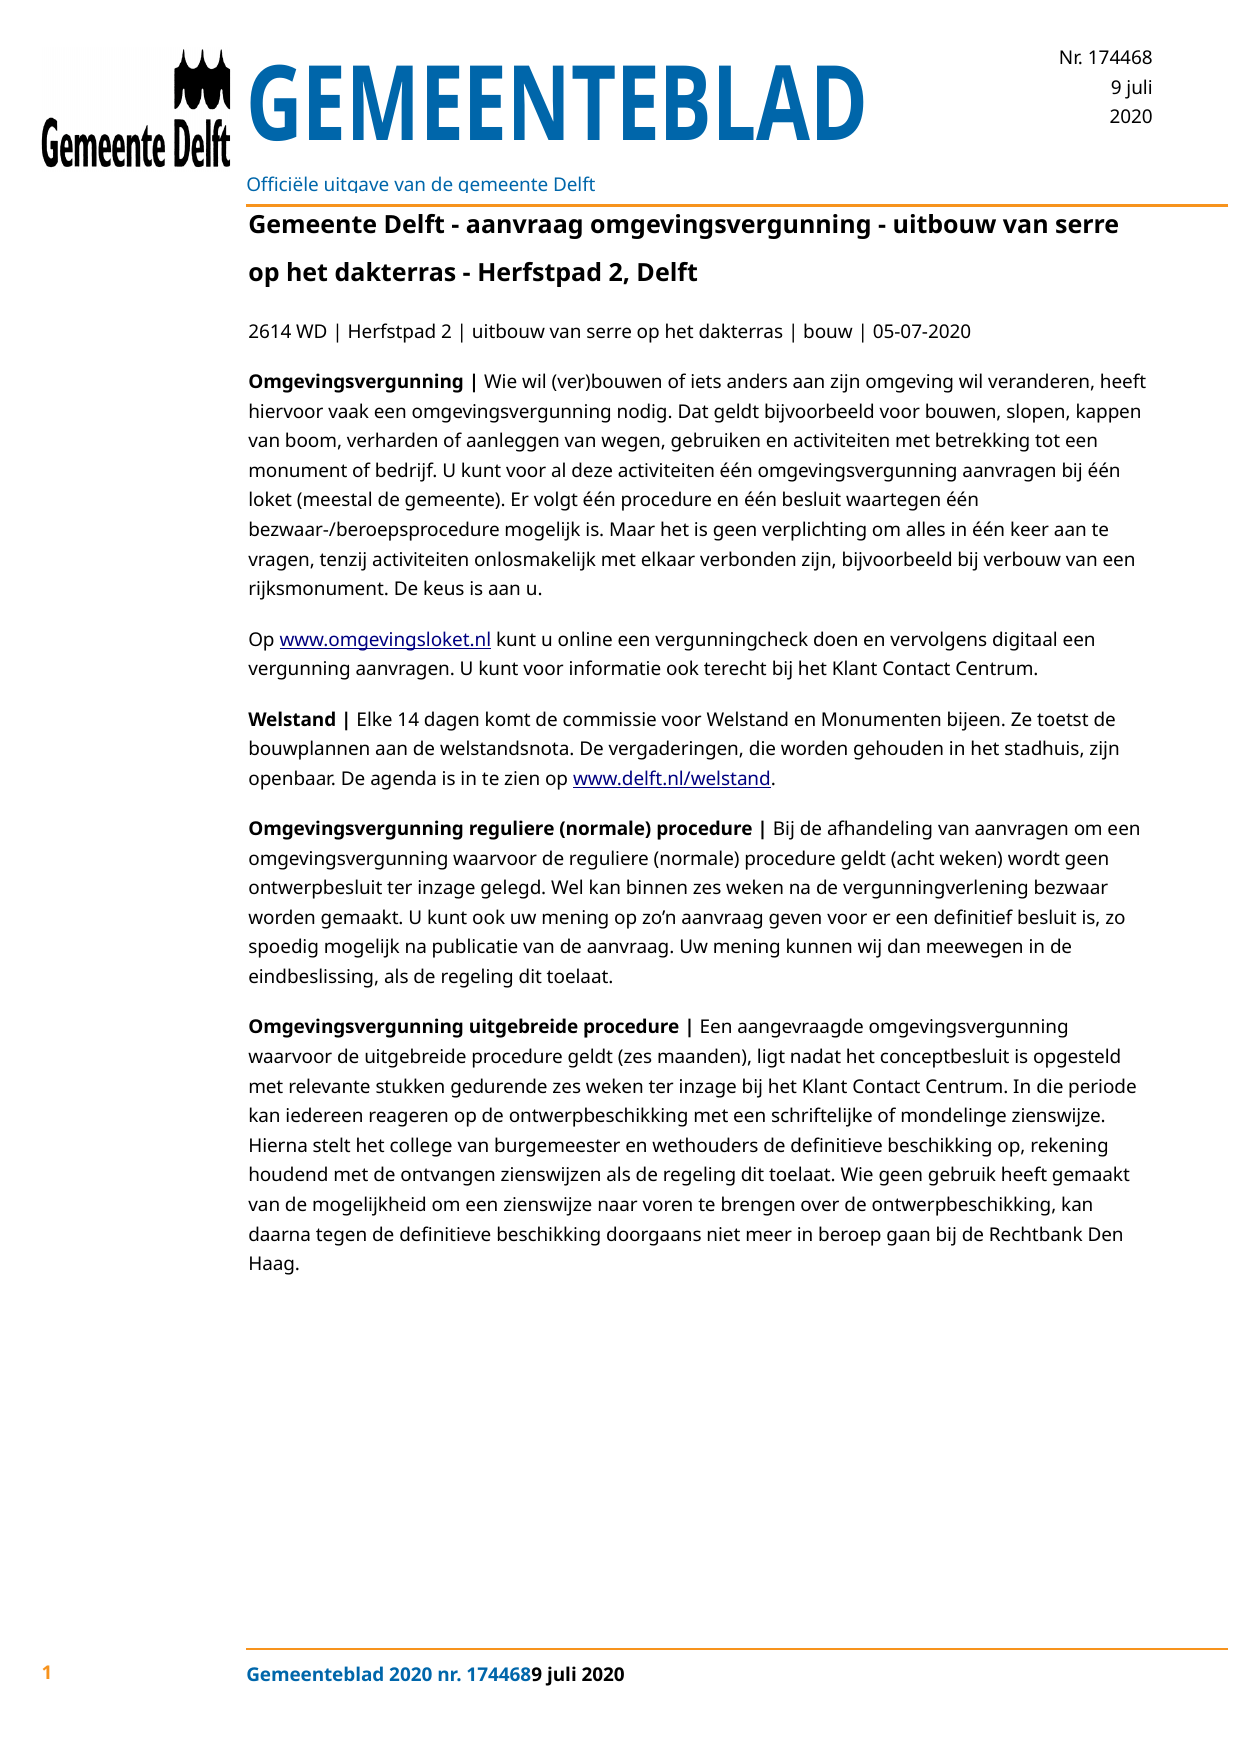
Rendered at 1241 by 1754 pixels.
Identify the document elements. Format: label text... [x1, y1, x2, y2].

text Welstand | Elke 14 dagen komt de commissie voor Welstand en Monumenten bijeen. Ze toetst de bouwplannen aan de welstandsnota. De vergaderingen, die worden gehouden in het stadhuis, zijn openbaar. De agenda is in te zien op www.delft.nl/welstand. [248, 706, 1152, 791]
text Omgevingsvergunning | Wie wil (ver)bouwen of iets anders aan zijn omgeving wil veranderen, heeft hiervoor vaak een omgevingsvergunning nodig. Dat geldt bijvoorbeeld voor bouwen, slopen, kappen van boom, verharden of aanleggen van wegen, gebruiken en activiteiten met betrekking tot een monument of bedrijf. U kunt voor al deze activiteiten één omgevingsvergunning aanvragen bij één loket (meestal de gemeente). Er volgt één procedure en één besluit waartegen één bezwaar-/beroepsprocedure mogelijk is. Maar het is geen verplichting om alles in één keer aan te vragen, tenzij activiteiten onlosmakelijk met elkaar verbonden zijn, bijvoorbeeld bij verbouw van een rijksmonument. De keus is aan u. [248, 368, 1152, 601]
text Omgevingsvergunning uitgebreide procedure | Een aangevraagde omgevingsvergunning waarvoor de uitgebreide procedure geldt (zes maanden), ligt nadat het conceptbesluit is opgesteld met relevante stukken gedurende zes weken ter inzage bij het Klant Contact Centrum. In die periode kan iedereen reageren op de ontwerpbeschikking met een schriftelijke of mondelinge zienswijze. Hierna stelt het college van burgemeester en wethouders de definitieve beschikking op, rekening houdend met de ontvangen zienswijzen als de regeling dit toelaat. Wie geen gebruik heeft gemaakt van de mogelijkheid om een zienswijze naar voren te brengen over de ontwerpbeschikking, kan daarna tegen de definitieve beschikking doorgaans niet meer in beroep gaan bij de Rechtbank Den Haag. [248, 1014, 1152, 1276]
text Omgevingsvergunning reguliere (normale) procedure | Bij de afhandeling van aanvragen om een omgevingsvergunning waarvoor de reguliere (normale) procedure geldt (acht weken) wordt geen ontwerpbesluit ter inzage gelegd. Wel kan binnen zes weken na de vergunningverlening bezwaar worden gemaakt. U kunt ook uw mening op zo’n aanvraag geven voor er een definitief besluit is, zo spoedig mogelijk na publicatie van de aanvraag. Uw mening kunnen wij dan meewegen in de eindbeslissing, als de regeling dit toelaat. [248, 815, 1152, 989]
picture [41, 47, 231, 172]
text Op www.omgevingsloket.nl kunt u online een vergunningcheck doen en vervolgens digitaal een vergunning aanvragen. U kunt voor informatie ook terecht bij het Klant Contact Centrum. [248, 626, 1152, 681]
text 2614 WD | Herfstpad 2 | uitbouw van serre op het dakterras | bouw | 05-07-2020 [248, 318, 1152, 344]
text Gemeente Delft - aanvraag omgevingsvergunning - uitbouw van serre op het dakterras - Herfstpad 2, Delft [248, 207, 1152, 288]
